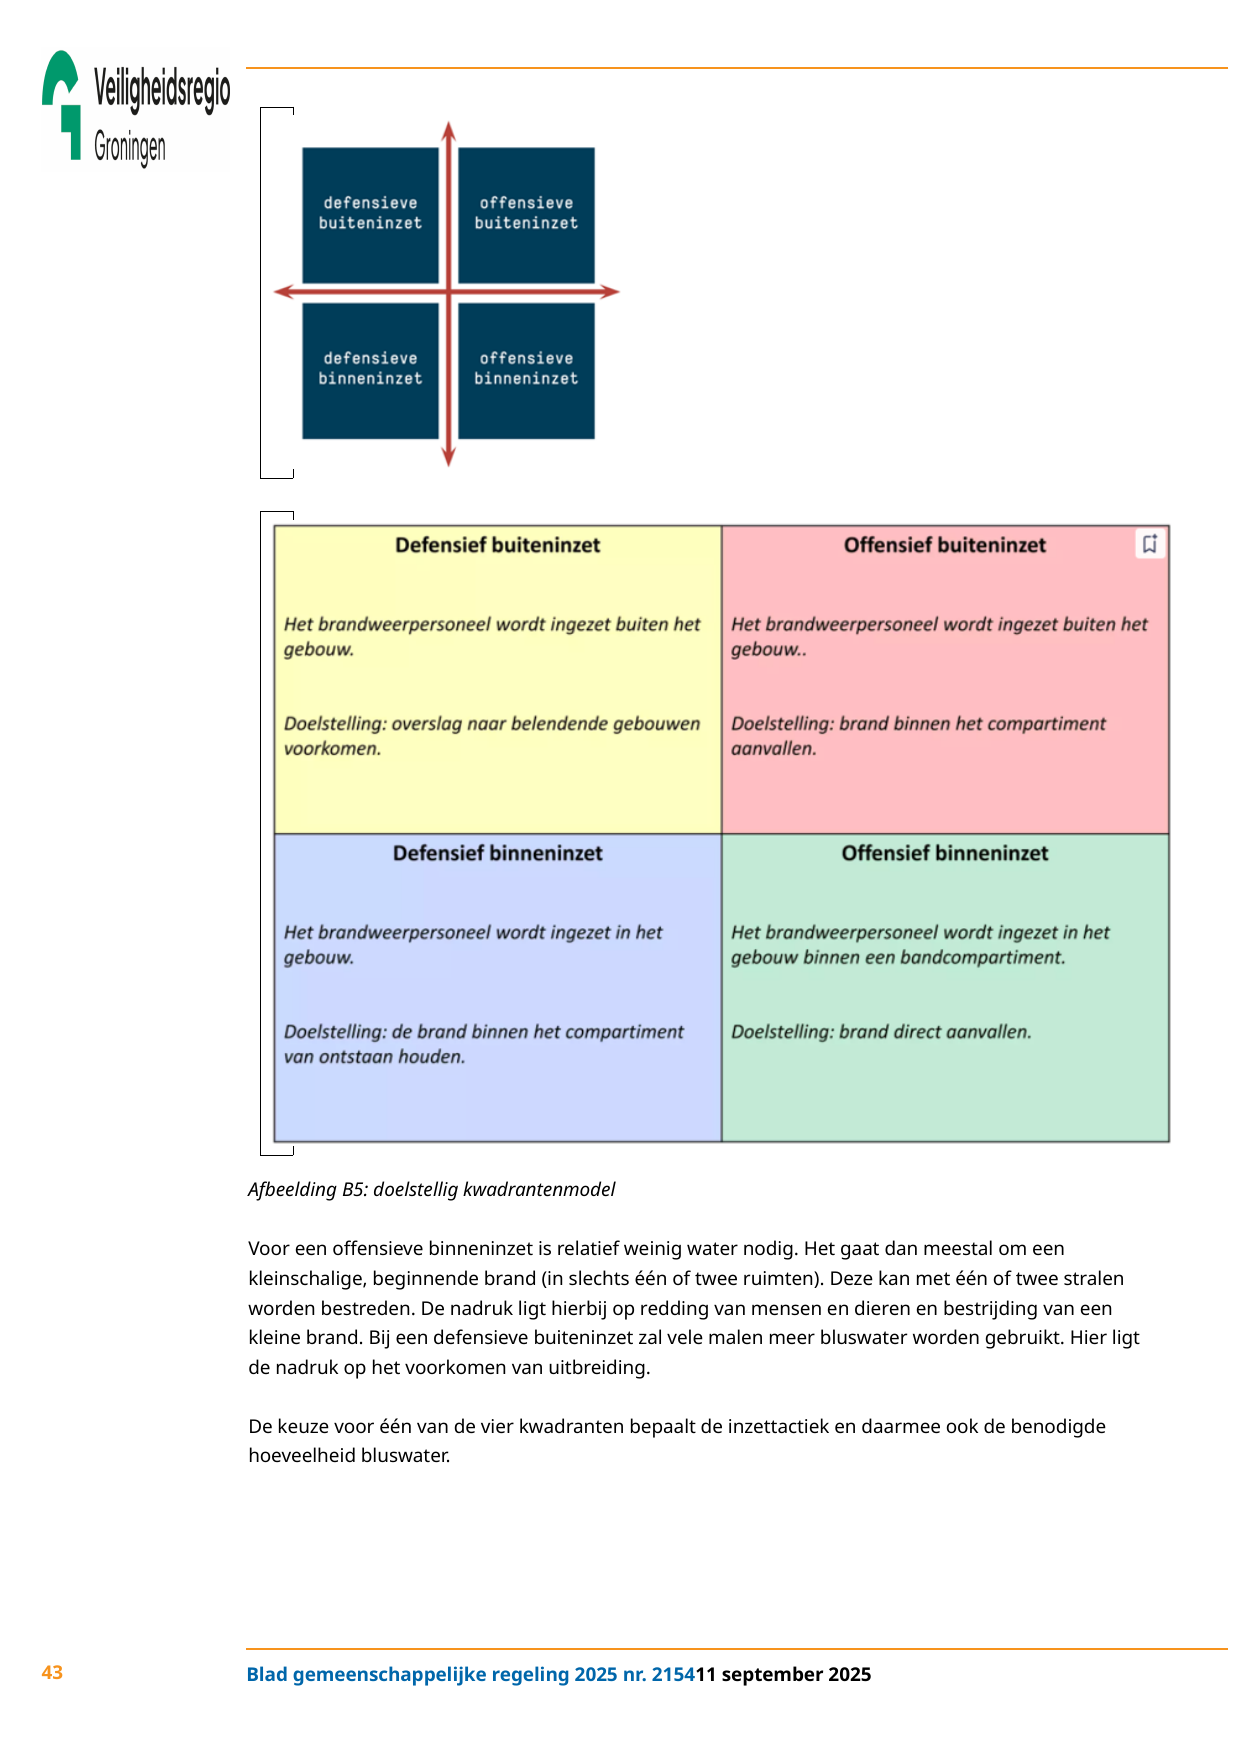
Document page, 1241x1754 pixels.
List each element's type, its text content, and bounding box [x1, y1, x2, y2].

text Afbeelding B5: doelstellig kwadrantenmodel [248, 1176, 1152, 1202]
picture [268, 115, 624, 469]
picture [268, 520, 1173, 1146]
text Voor een offensieve binneninzet is relatief weinig water nodig. Het gaat dan meestal om een kleinschalige, beginnende brand (in slechts één of twee ruimten). Deze kan met één of twee stralen worden bestreden. De nadruk ligt hierbij op redding van mensen en dieren en bestrijding van een kleine brand. Bij een defensieve buiteninzet zal vele malen meer bluswater worden gebruikt. Hier ligt de nadruk op het voorkomen van uitbreiding. [248, 1236, 1152, 1379]
picture [41, 47, 231, 172]
text De keuze voor één van de vier kwadranten bepaalt de inzettactiek en daarmee ook de benodigde hoeveelheid bluswater. [248, 1413, 1152, 1468]
